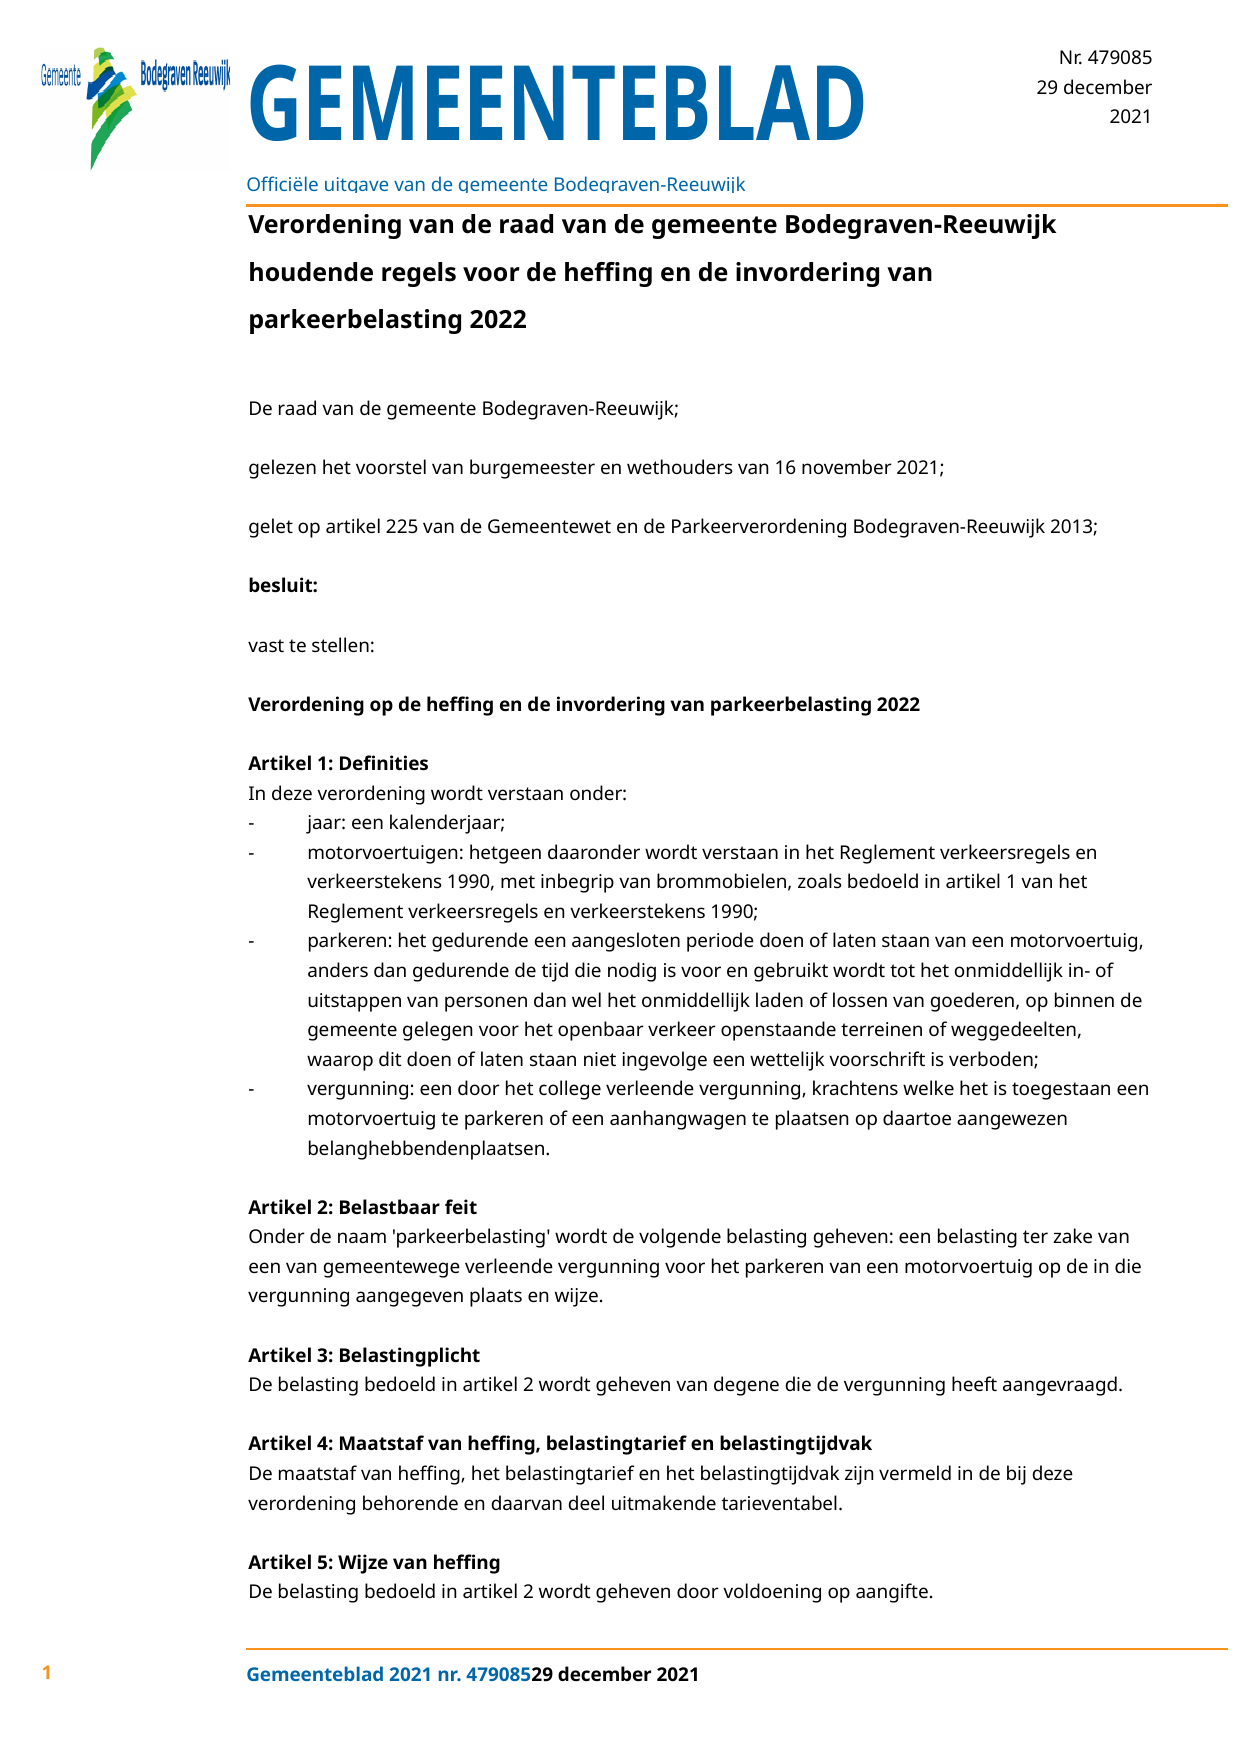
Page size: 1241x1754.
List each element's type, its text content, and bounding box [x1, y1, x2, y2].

text Artikel 1: Definities [248, 750, 1152, 776]
text De maatstaf van heffing, het belastingtarief en het belastingtijdvak zijn vermeld in de bij deze verordening behorende en daarvan deel uitmakende tarieventabel. [248, 1460, 1152, 1515]
text De raad van de gemeente Bodegraven-Reeuwijk; [248, 395, 1152, 421]
text Verordening van de raad van de gemeente Bodegraven-Reeuwijk houdende regels voor de heffing en de invordering van parkeerbelasting 2022 [248, 207, 1152, 336]
text besluit: [248, 573, 1152, 598]
text Artikel 4: Maatstaf van heffing, belastingtarief en belastingtijdvak [248, 1431, 1152, 1456]
picture [41, 47, 231, 172]
text Onder de naam 'parkeerbelasting' wordt de volgende belasting geheven: een belasting ter zake van een van gemeentewege verleende vergunning voor het parkeren van een motorvoertuig op de in die vergunning aangegeven plaats en wijze. [248, 1223, 1152, 1308]
list parkeren: het gedurende een aangesloten periode doen of laten staan van een motorvoertuig, anders dan gedurende de tijd die nodig is voor en gebruikt wordt tot het onmiddellijk in- of uitstappen van personen dan wel het onmiddellijk laden of lossen van goederen, op binnen de gemeente gelegen voor het openbaar verkeer openstaande terreinen of weggedeelten, waarop dit doen of laten staan niet ingevolge een wettelijk voorschrift is verboden; [248, 928, 1152, 1072]
text Verordening op de heffing en de invordering van parkeerbelasting 2022 [248, 691, 1152, 717]
text Artikel 5: Wijze van heffing [248, 1549, 1152, 1574]
text vast te stellen: [248, 632, 1152, 657]
text gelezen het voorstel van burgemeester en wethouders van 16 november 2021; [248, 454, 1152, 480]
list vergunning: een door het college verleende vergunning, krachtens welke het is toegestaan een motorvoertuig te parkeren of een aanhangwagen te plaatsen op daartoe aangewezen belanghebbendenplaatsen. [248, 1076, 1152, 1160]
text De belasting bedoeld in artikel 2 wordt geheven van degene die de vergunning heeft aangevraagd. [248, 1371, 1152, 1397]
text De belasting bedoeld in artikel 2 wordt geheven door voldoening op aangifte. [248, 1578, 1152, 1604]
text In deze verordening wordt verstaan onder: [248, 780, 1152, 805]
text Artikel 2: Belastbaar feit [248, 1194, 1152, 1219]
text gelet op artikel 225 van de Gemeentewet en de Parkeerverordening Bodegraven-Reeuwijk 2013; [248, 513, 1152, 539]
text Artikel 3: Belastingplicht [248, 1342, 1152, 1367]
list motorvoertuigen: hetgeen daaronder wordt verstaan in het Reglement verkeersregels en verkeerstekens 1990, met inbegrip van brommobielen, zoals bedoeld in artikel 1 van het Reglement verkeersregels en verkeerstekens 1990; [248, 839, 1152, 924]
list jaar: een kalenderjaar; [248, 809, 1152, 835]
